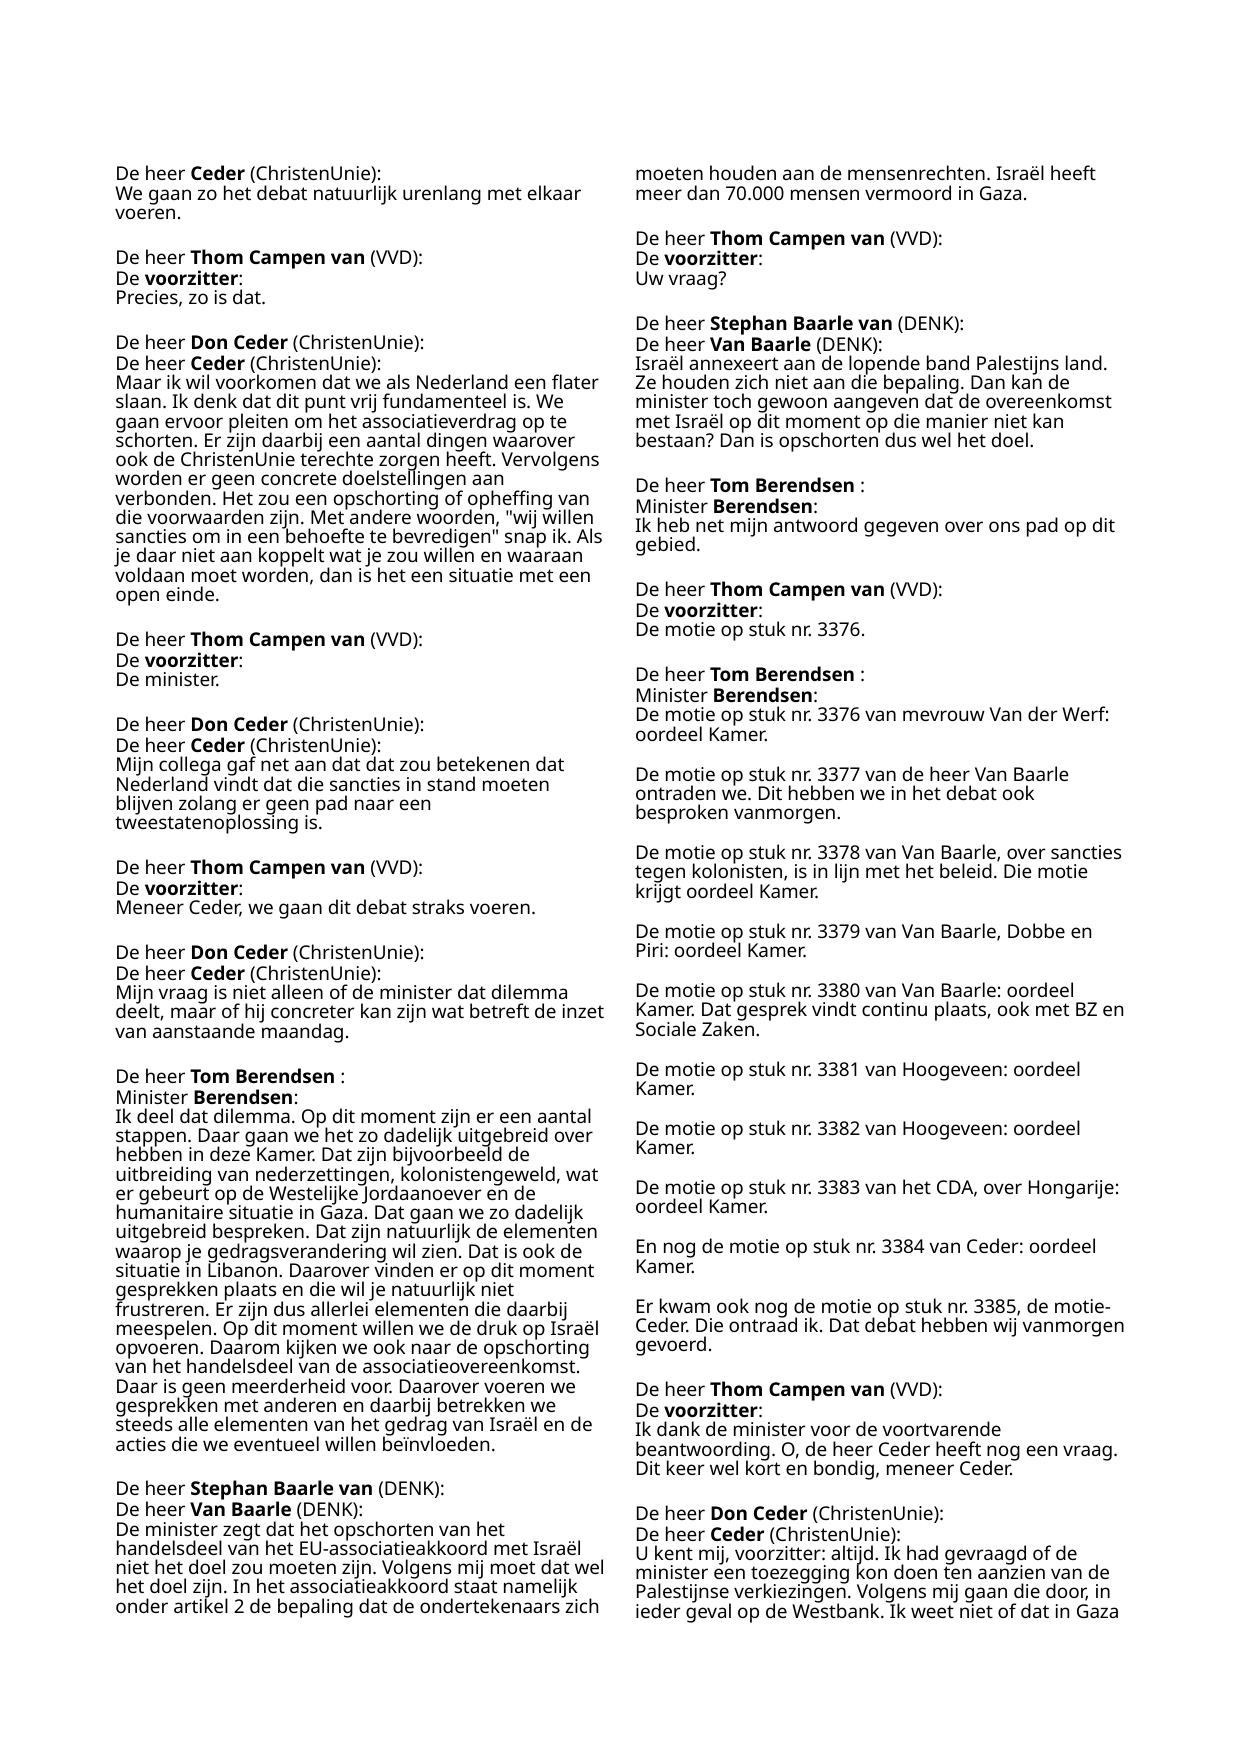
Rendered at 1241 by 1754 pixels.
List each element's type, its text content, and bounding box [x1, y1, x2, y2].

text De voorzitter: [635, 602, 1125, 621]
text We gaan zo het debat natuurlijk urenlang met elkaar voeren. [115, 184, 605, 223]
text Ik dank de minister voor de voortvarende beantwoording. O, de heer Ceder heeft nog een vraag. Dit keer wel kort en bondig, meneer Ceder. [635, 1421, 1125, 1479]
text De motie op stuk nr. 3376. [635, 621, 1125, 641]
text De heer Ceder (ChristenUnie): [635, 1526, 1125, 1545]
text De voorzitter: [635, 250, 1125, 270]
text Israël annexeert aan de lopende band Palestijns land. Ze houden zich niet aan die bepaling. Dan kan de minister toch gewoon aangeven dat de overeenkomst met Israël op dit moment op die manier niet kan bestaan? Dan is opschorten dus wel het doel. [635, 355, 1125, 451]
text De heer Stephan Baarle van (DENK): [115, 1476, 605, 1501]
text De voorzitter: [115, 270, 605, 289]
text De heer Thom Campen van (VVD): [115, 854, 605, 880]
text Ik heb net mijn antwoord gegeven over ons pad op dit gebied. [635, 517, 1125, 556]
text De heer Don Ceder (ChristenUnie): [635, 1500, 1125, 1526]
text En nog de motie op stuk nr. 3384 van Ceder: oordeel Kamer. [635, 1238, 1125, 1277]
text Mijn collega gaf net aan dat dat zou betekenen dat Nederland vindt dat die sancties in stand moeten blijven zolang er geen pad naar een tweestatenoplossing is. [115, 756, 605, 833]
text De heer Thom Campen van (VVD): [115, 626, 605, 652]
text De heer Tom Berendsen : [635, 661, 1125, 687]
text De motie op stuk nr. 3383 van het CDA, over Hongarije: oordeel Kamer. [635, 1179, 1125, 1218]
text Er kwam ook nog de motie op stuk nr. 3385, de motie-Ceder. Die ontraad ik. Dat debat hebben wij vanmorgen gevoerd. [635, 1298, 1125, 1356]
text De voorzitter: [635, 1402, 1125, 1421]
text De heer Ceder (ChristenUnie): [115, 355, 605, 374]
text De minister zegt dat het opschorten van het handelsdeel van het EU-associatieakkoord met Israël niet het doel zou moeten zijn. Volgens mij moet dat wel het doel zijn. In het associatieakkoord staat namelijk onder artikel 2 de bepaling dat de ondertekenaars zich [115, 1521, 605, 1617]
text De heer Ceder (ChristenUnie): [115, 737, 605, 756]
text De heer Van Baarle (DENK): [115, 1501, 605, 1521]
text De heer Tom Berendsen : [635, 472, 1125, 498]
text De heer Don Ceder (ChristenUnie): [115, 329, 605, 355]
text De motie op stuk nr. 3376 van mevrouw Van der Werf: oordeel Kamer. [635, 706, 1125, 745]
text De heer Ceder (ChristenUnie): [115, 165, 605, 184]
text Minister Berendsen: [635, 687, 1125, 706]
text Maar ik wil voorkomen dat we als Nederland een flater slaan. Ik denk dat dit punt vrij fundamenteel is. We gaan ervoor pleiten om het associatieverdrag op te schorten. Er zijn daarbij een aantal dingen waarover ook de ChristenUnie terechte zorgen heeft. Vervolgens worden er geen concrete doelstellingen aan verbonden. Het zou een opschorting of opheffing van die voorwaarden zijn. Met andere woorden, "wij willen sancties om in een behoefte te bevredigen" snap ik. Als je daar niet aan koppelt wat je zou willen en waaraan voldaan moet worden, dan is het een situatie met een open einde. [115, 374, 605, 605]
text Precies, zo is dat. [115, 289, 605, 308]
text U kent mij, voorzitter: altijd. Ik had gevraagd of de minister een toezegging kon doen ten aanzien van de Palestijnse verkiezingen. Volgens mij gaan die door, in ieder geval op de Westbank. Ik weet niet of dat in Gaza [635, 1545, 1125, 1622]
text De heer Thom Campen van (VVD): [115, 244, 605, 270]
text Mijn vraag is niet alleen of de minister dat dilemma deelt, maar of hij concreter kan zijn wat betreft de inzet van aanstaande maandag. [115, 984, 605, 1042]
text De motie op stuk nr. 3380 van Van Baarle: oordeel Kamer. Dat gesprek vindt continu plaats, ook met BZ en Sociale Zaken. [635, 982, 1125, 1040]
text De minister. [115, 671, 605, 690]
text De heer Ceder (ChristenUnie): [115, 965, 605, 984]
text De motie op stuk nr. 3378 van Van Baarle, over sancties tegen kolonisten, is in lijn met het beleid. Die motie krijgt oordeel Kamer. [635, 844, 1125, 902]
text moeten houden aan de mensenrechten. Israël heeft meer dan 70.000 mensen vermoord in Gaza. [635, 165, 1125, 204]
text Meneer Ceder, we gaan dit debat straks voeren. [115, 899, 605, 918]
text De motie op stuk nr. 3382 van Hoogeveen: oordeel Kamer. [635, 1120, 1125, 1158]
text De heer Thom Campen van (VVD): [635, 1376, 1125, 1402]
text Ik deel dat dilemma. Op dit moment zijn er een aantal stappen. Daar gaan we het zo dadelijk uitgebreid over hebben in deze Kamer. Dat zijn bijvoorbeeld de uitbreiding van nederzettingen, kolonistengeweld, wat er gebeurt op de Westelijke Jordaanoever en de humanitaire situatie in Gaza. Dat gaan we zo dadelijk uitgebreid bespreken. Dat zijn natuurlijk de elementen waarop je gedragsverandering wil zien. Dat is ook de situatie in Libanon. Daarover vinden er op dit moment gesprekken plaats en die wil je natuurlijk niet frustreren. Er zijn dus allerlei elementen die daarbij meespelen. Op dit moment willen we de druk op Israël opvoeren. Daarom kijken we ook naar de opschorting van het handelsdeel van de associatieovereenkomst. Daar is geen meerderheid voor. Daarover voeren we gesprekken met anderen en daarbij betrekken we steeds alle elementen van het gedrag van Israël en de acties die we eventueel willen beïnvloeden. [115, 1108, 605, 1455]
text De voorzitter: [115, 880, 605, 899]
text De heer Stephan Baarle van (DENK): [635, 310, 1125, 336]
text De heer Tom Berendsen : [115, 1063, 605, 1089]
text De motie op stuk nr. 3381 van Hoogeveen: oordeel Kamer. [635, 1061, 1125, 1099]
text Minister Berendsen: [635, 498, 1125, 517]
text De heer Don Ceder (ChristenUnie): [115, 939, 605, 965]
text De motie op stuk nr. 3377 van de heer Van Baarle ontraden we. Dit hebben we in het debat ook besproken vanmorgen. [635, 766, 1125, 823]
text De heer Thom Campen van (VVD): [635, 225, 1125, 250]
text Minister Berendsen: [115, 1089, 605, 1108]
text De voorzitter: [115, 652, 605, 671]
text Uw vraag? [635, 270, 1125, 289]
text De heer Don Ceder (ChristenUnie): [115, 711, 605, 737]
text De motie op stuk nr. 3379 van Van Baarle, Dobbe en Piri: oordeel Kamer. [635, 923, 1125, 961]
text De heer Thom Campen van (VVD): [635, 576, 1125, 602]
text De heer Van Baarle (DENK): [635, 336, 1125, 355]
